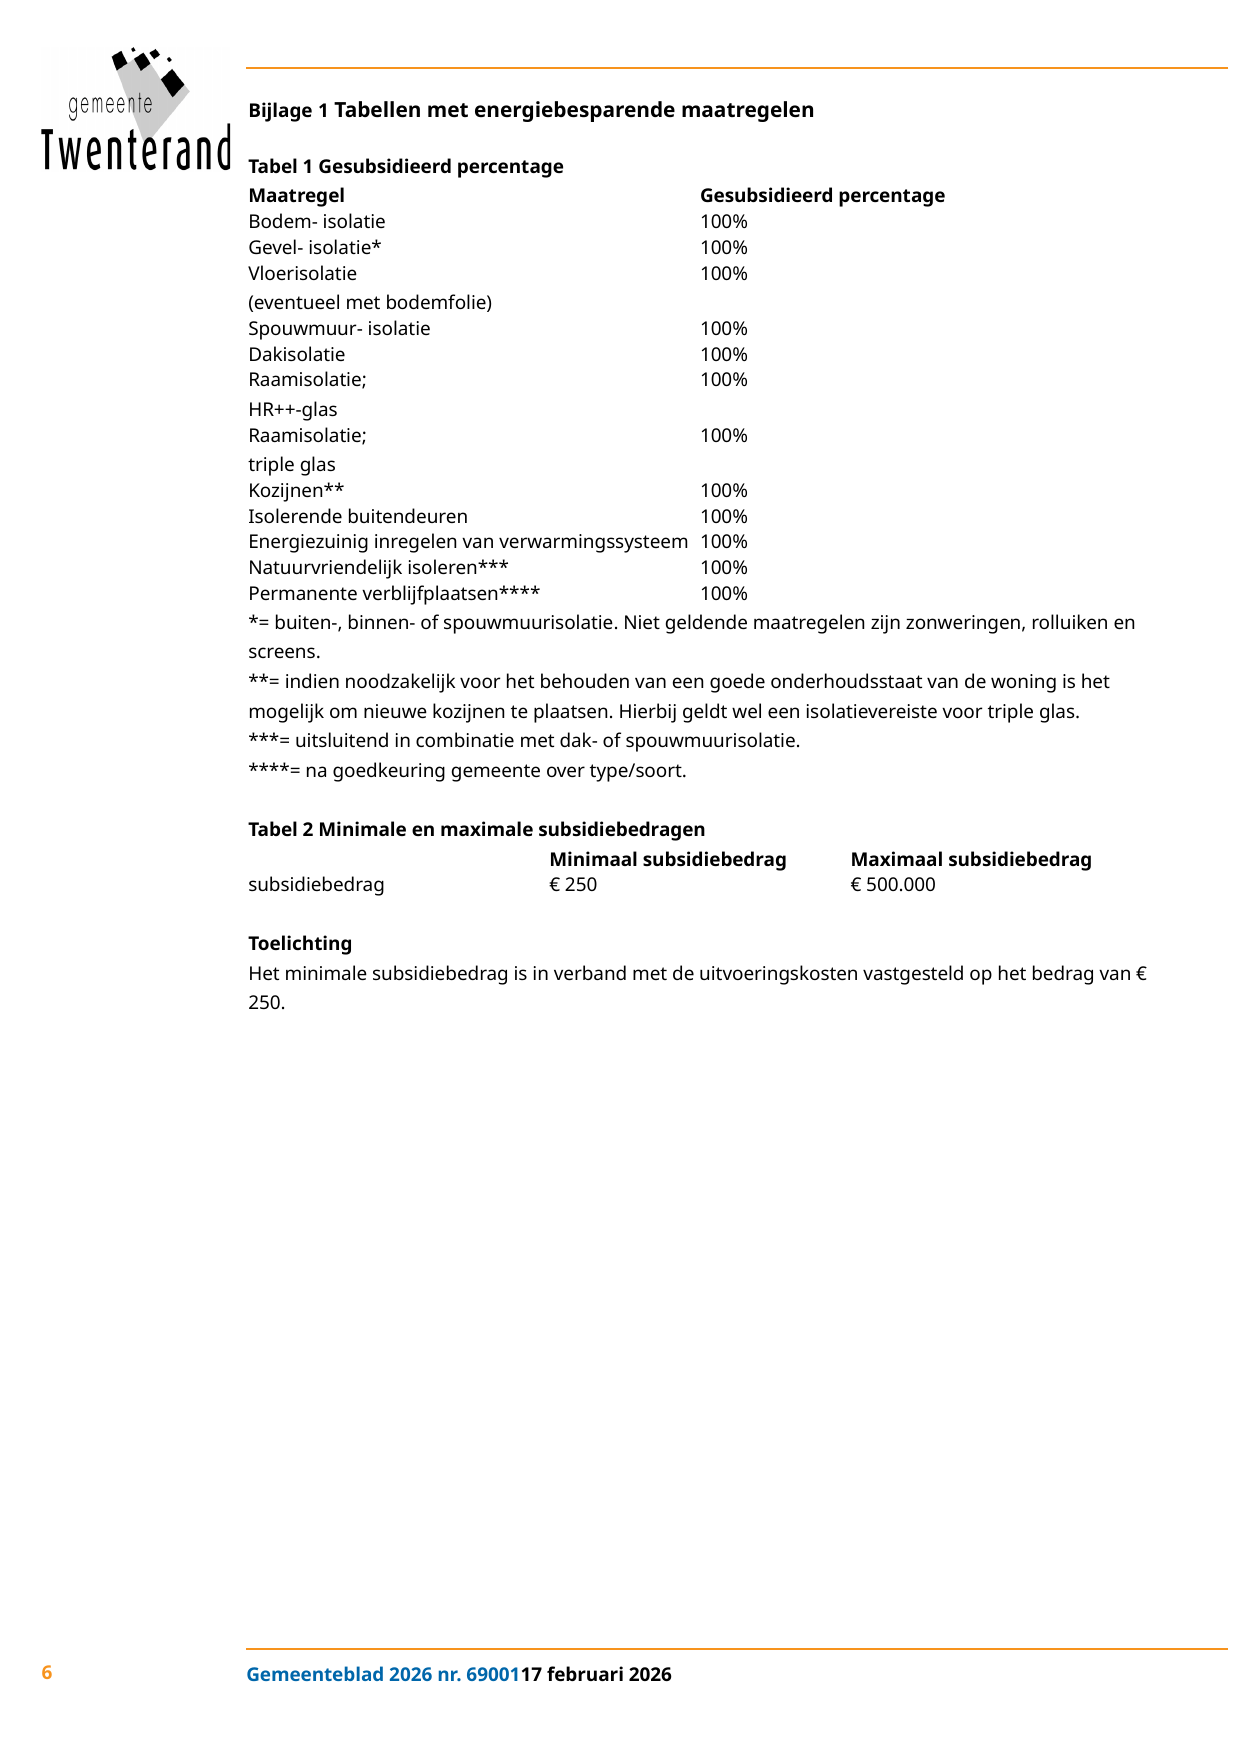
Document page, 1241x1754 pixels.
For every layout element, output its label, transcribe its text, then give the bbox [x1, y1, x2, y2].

table_cell 100% [700, 529, 1152, 554]
table_cell 100% [700, 477, 1152, 503]
table_cell Spouwmuur- isolatie [248, 315, 700, 341]
table_header Maatregel [248, 183, 700, 208]
picture [41, 47, 231, 172]
text *= buiten-, binnen- of spouwmuurisolatie. Niet geldende maatregelen zijn zonweringen, rolluiken en screens. [248, 609, 1152, 664]
table_cell 100% [700, 234, 1152, 260]
table_cell Natuurvriendelijk isoleren*** [248, 554, 700, 580]
table_cell € 250 [549, 872, 850, 897]
table_header Minimaal subsidiebedrag [549, 846, 850, 872]
table_cell Kozijnen** [248, 477, 700, 503]
table_cell 100% [700, 341, 1152, 367]
table_cell subsidiebedrag [248, 872, 549, 897]
table_cell 100% [700, 260, 1152, 315]
table_cell 100% [700, 367, 1152, 422]
table_cell Energiezuinig inregelen van verwarmingssysteem [248, 529, 700, 554]
table_cell Isolerende buitendeuren [248, 503, 700, 529]
text ***= uitsluitend in combinatie met dak- of spouwmuurisolatie. [248, 727, 1152, 753]
table_cell 100% [700, 554, 1152, 580]
table_cell 100% [700, 208, 1152, 234]
table_header Maximaal subsidiebedrag [850, 846, 1152, 872]
table_cell Raamisolatie; triple glas [248, 422, 700, 477]
text ****= na goedkeuring gemeente over type/soort. [248, 757, 1152, 783]
table_cell Vloerisolatie (eventueel met bodemfolie) [248, 260, 700, 315]
table_header [248, 846, 549, 872]
table_cell € 500.000 [850, 872, 1152, 897]
table_cell Gevel- isolatie* [248, 234, 700, 260]
table_cell Bodem- isolatie [248, 208, 700, 234]
text Tabel 1 Gesubsidieerd percentage [248, 153, 1152, 179]
table_cell 100% [700, 503, 1152, 529]
text Het minimale subsidiebedrag is in verband met de uitvoeringskosten vastgesteld op het bedrag van € 250. [248, 960, 1152, 1015]
text Bijlage 1 Tabellen met energiebesparende maatregelen [248, 95, 1152, 123]
table_cell Permanente verblijfplaatsen**** [248, 580, 700, 606]
table_cell 100% [700, 580, 1152, 606]
text Tabel 2 Minimale en maximale subsidiebedragen [248, 816, 1152, 842]
table_cell 100% [700, 315, 1152, 341]
text **= indien noodzakelijk voor het behouden van een goede onderhoudsstaat van de woning is het mogelijk om nieuwe kozijnen te plaatsen. Hierbij geldt wel een isolatievereiste voor triple glas. [248, 668, 1152, 723]
table_header Gesubsidieerd percentage [700, 183, 1152, 208]
table_cell 100% [700, 422, 1152, 477]
table_cell Dakisolatie [248, 341, 700, 367]
table_cell Raamisolatie; HR++-glas [248, 367, 700, 422]
text Toelichting [248, 930, 1152, 956]
